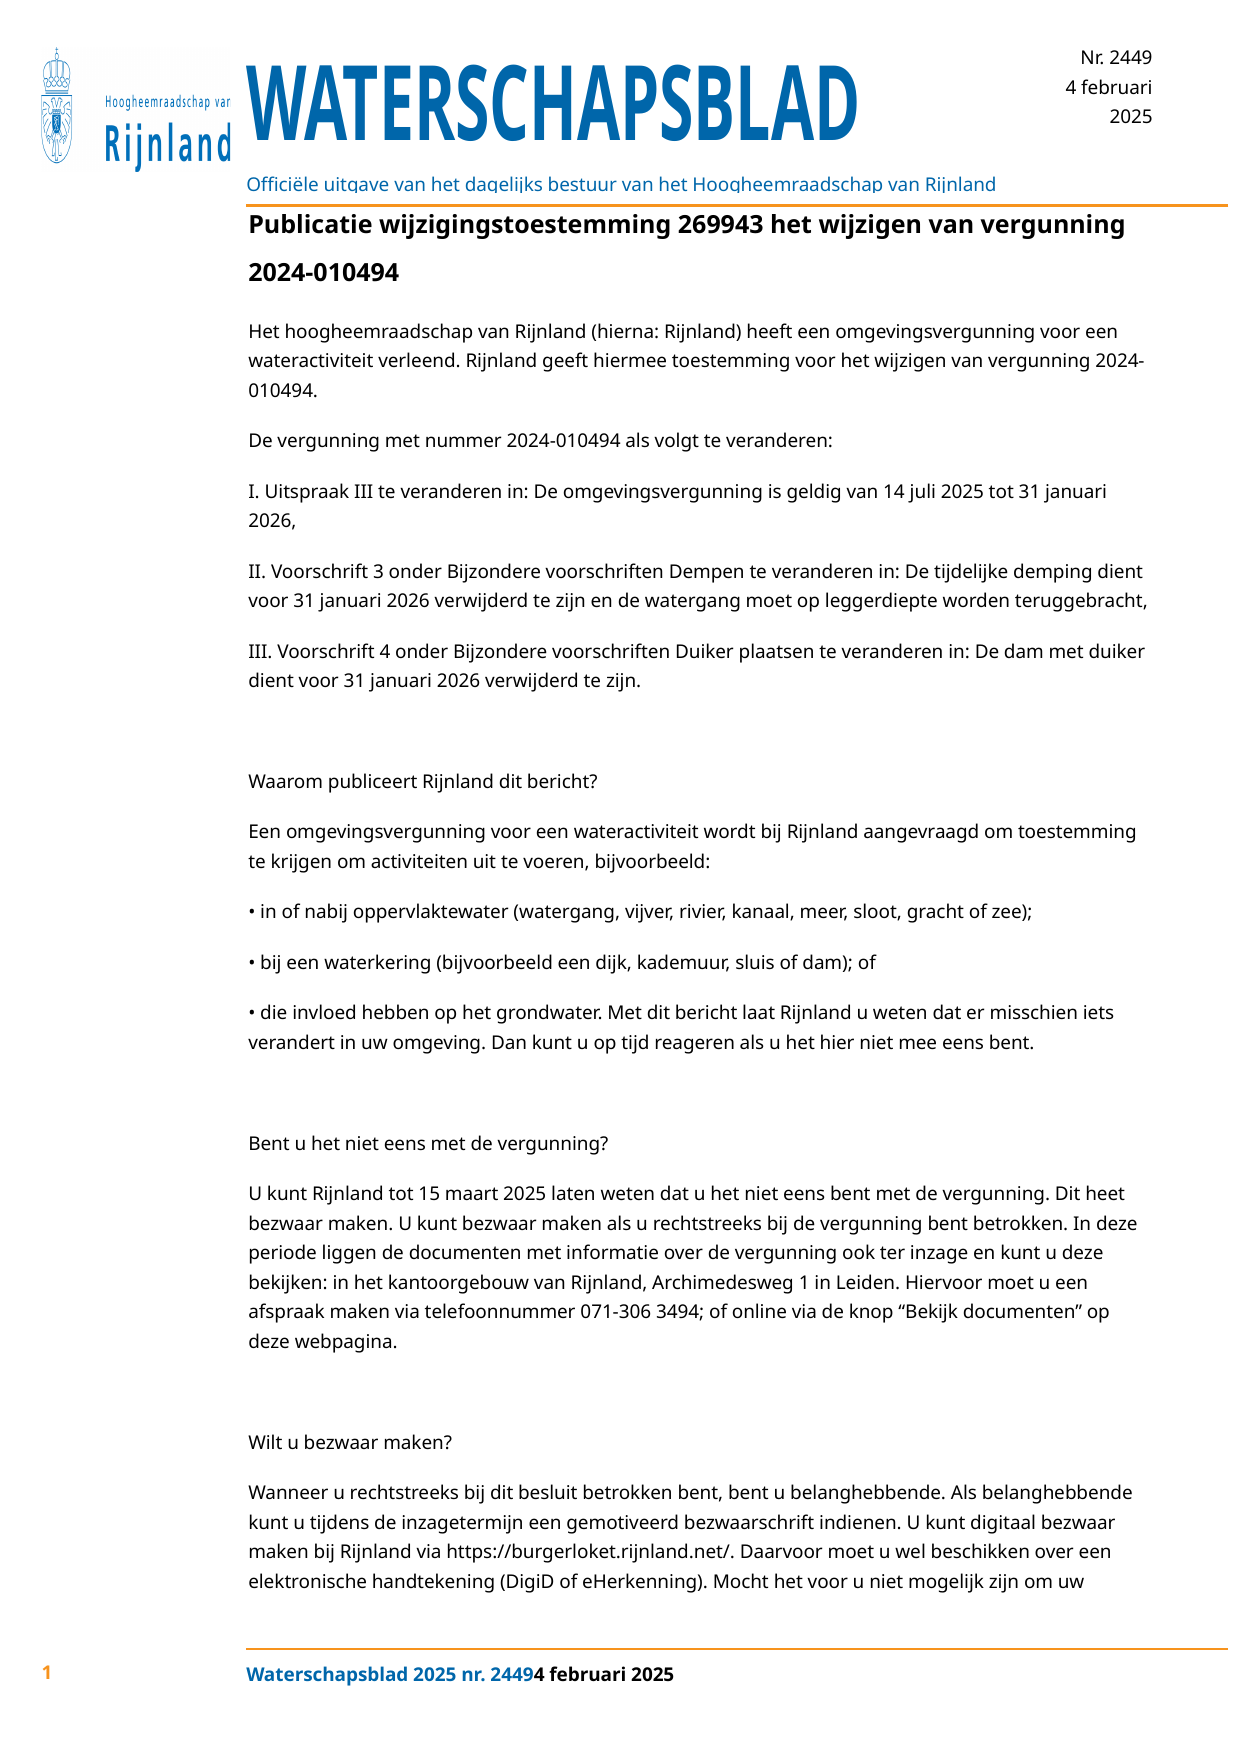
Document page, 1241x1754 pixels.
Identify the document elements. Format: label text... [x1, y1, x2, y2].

text Wilt u bezwaar maken? [248, 1429, 1152, 1455]
text U kunt Rijnland tot 15 maart 2025 laten weten dat u het niet eens bent met de vergunning. Dit heet bezwaar maken. U kunt bezwaar maken als u rechtstreeks bij de vergunning bent betrokken. In deze periode liggen de documenten met informatie over de vergunning ook ter inzage en kunt u deze bekijken: in het kantoorgebouw van Rijnland, Archimedesweg 1 in Leiden. Hiervoor moet u een afspraak maken via telefoonnummer 071-306 3494; of online via de knop “Bekijk documenten” op deze webpagina. [248, 1180, 1152, 1354]
text Het hoogheemraadschap van Rijnland (hierna: Rijnland) heeft een omgevingsvergunning voor een wateractiviteit verleend. Rijnland geeft hiermee toestemming voor het wijzigen van vergunning 2024-010494. [248, 318, 1152, 403]
text • die invloed hebben op het grondwater. Met dit bericht laat Rijnland u weten dat er misschien iets verandert in uw omgeving. Dan kunt u op tijd reageren als u het hier niet mee eens bent. [248, 999, 1152, 1055]
text De vergunning met nummer 2024-010494 als volgt te veranderen: [248, 427, 1152, 453]
text • in of nabij oppervlaktewater (watergang, vijver, rivier, kanaal, meer, sloot, gracht of zee); [248, 899, 1152, 924]
text I. Uitspraak III te veranderen in: De omgevingsvergunning is geldig van 14 juli 2025 tot 31 januari 2026, [248, 478, 1152, 533]
text Publicatie wijzigingstoestemming 269943 het wijzigen van vergunning 2024-010494 [248, 207, 1152, 288]
text III. Voorschrift 4 onder Bijzondere voorschriften Duiker plaatsen te veranderen in: De dam met duiker dient voor 31 januari 2026 verwijderd te zijn. [248, 638, 1152, 693]
text Waarom publiceert Rijnland dit bericht? [248, 768, 1152, 794]
text Bent u het niet eens met de vergunning? [248, 1130, 1152, 1156]
picture [41, 47, 231, 172]
text II. Voorschrift 3 onder Bijzondere voorschriften Dempen te veranderen in: De tijdelijke demping dient voor 31 januari 2026 verwijderd te zijn en de watergang moet op leggerdiepte worden teruggebracht, [248, 558, 1152, 613]
text Wanneer u rechtstreeks bij dit besluit betrokken bent, bent u belanghebbende. Als belanghebbende kunt u tijdens de inzagetermijn een gemotiveerd bezwaarschrift indienen. U kunt digitaal bezwaar maken bij Rijnland via https://burgerloket.rijnland.net/. Daarvoor moet u wel beschikken over een elektronische handtekening (DigiD of eHerkenning). Mocht het voor u niet mogelijk zijn om uw [248, 1479, 1152, 1594]
text Een omgevingsvergunning voor een wateractiviteit wordt bij Rijnland aangevraagd om toestemming te krijgen om activiteiten uit te voeren, bijvoorbeeld: [248, 819, 1152, 874]
text • bij een waterkering (bijvoorbeeld een dijk, kademuur, sluis of dam); of [248, 949, 1152, 975]
